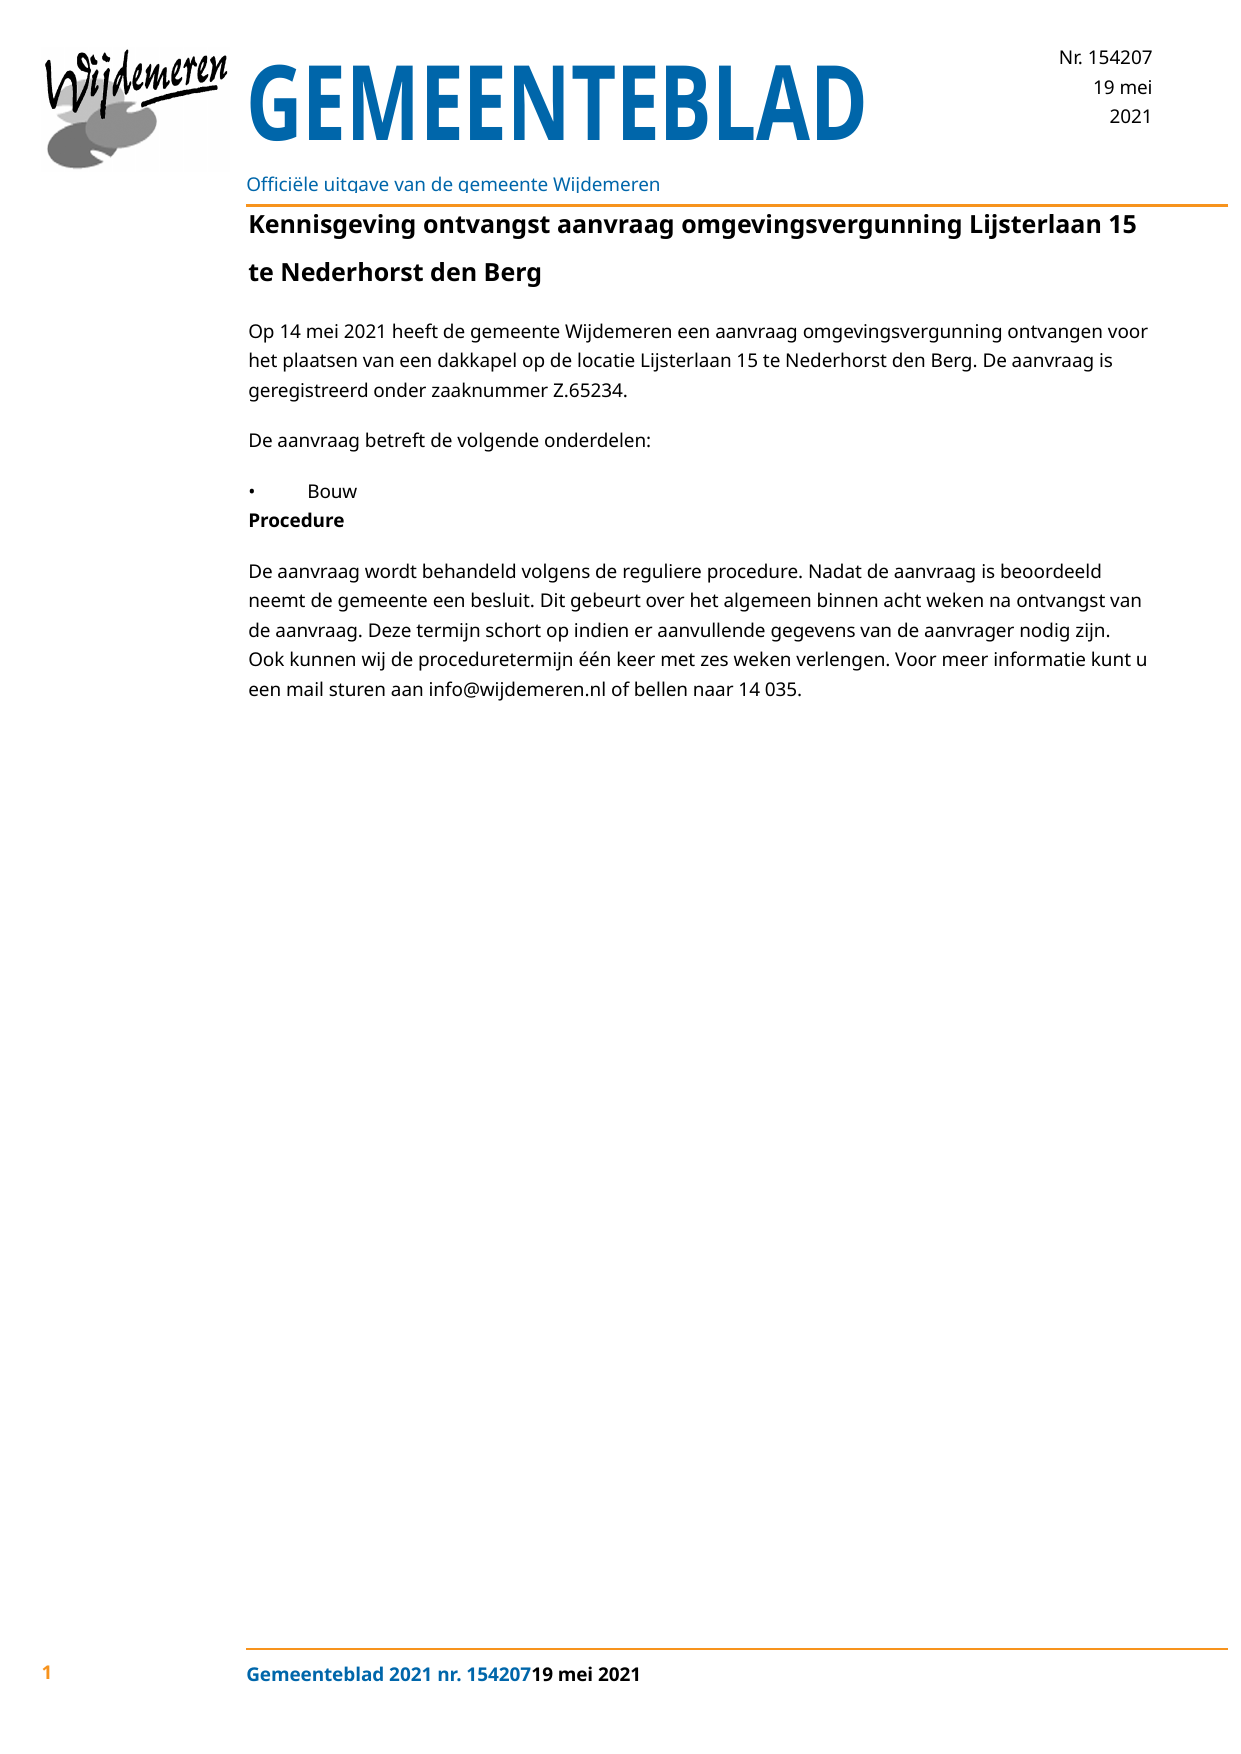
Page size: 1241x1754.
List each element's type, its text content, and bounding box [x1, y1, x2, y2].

picture [41, 47, 231, 172]
list Bouw [248, 478, 1152, 504]
text De aanvraag wordt behandeld volgens de reguliere procedure. Nadat de aanvraag is beoordeeld neemt de gemeente een besluit. Dit gebeurt over het algemeen binnen acht weken na ontvangst van de aanvraag. Deze termijn schort op indien er aanvullende gegevens van de aanvrager nodig zijn. Ook kunnen wij de proceduretermijn één keer met zes weken verlengen. Voor meer informatie kunt u een mail sturen aan info@wijdemeren.nl of bellen naar 14 035. [248, 558, 1152, 702]
text De aanvraag betreft de volgende onderdelen: [248, 427, 1152, 453]
text Procedure [248, 507, 1152, 533]
text Op 14 mei 2021 heeft de gemeente Wijdemeren een aanvraag omgevingsvergunning ontvangen voor het plaatsen van een dakkapel op de locatie Lijsterlaan 15 te Nederhorst den Berg. De aanvraag is geregistreerd onder zaaknummer Z.65234. [248, 318, 1152, 403]
text Kennisgeving ontvangst aanvraag omgevingsvergunning Lijsterlaan 15 te Nederhorst den Berg [248, 207, 1152, 288]
